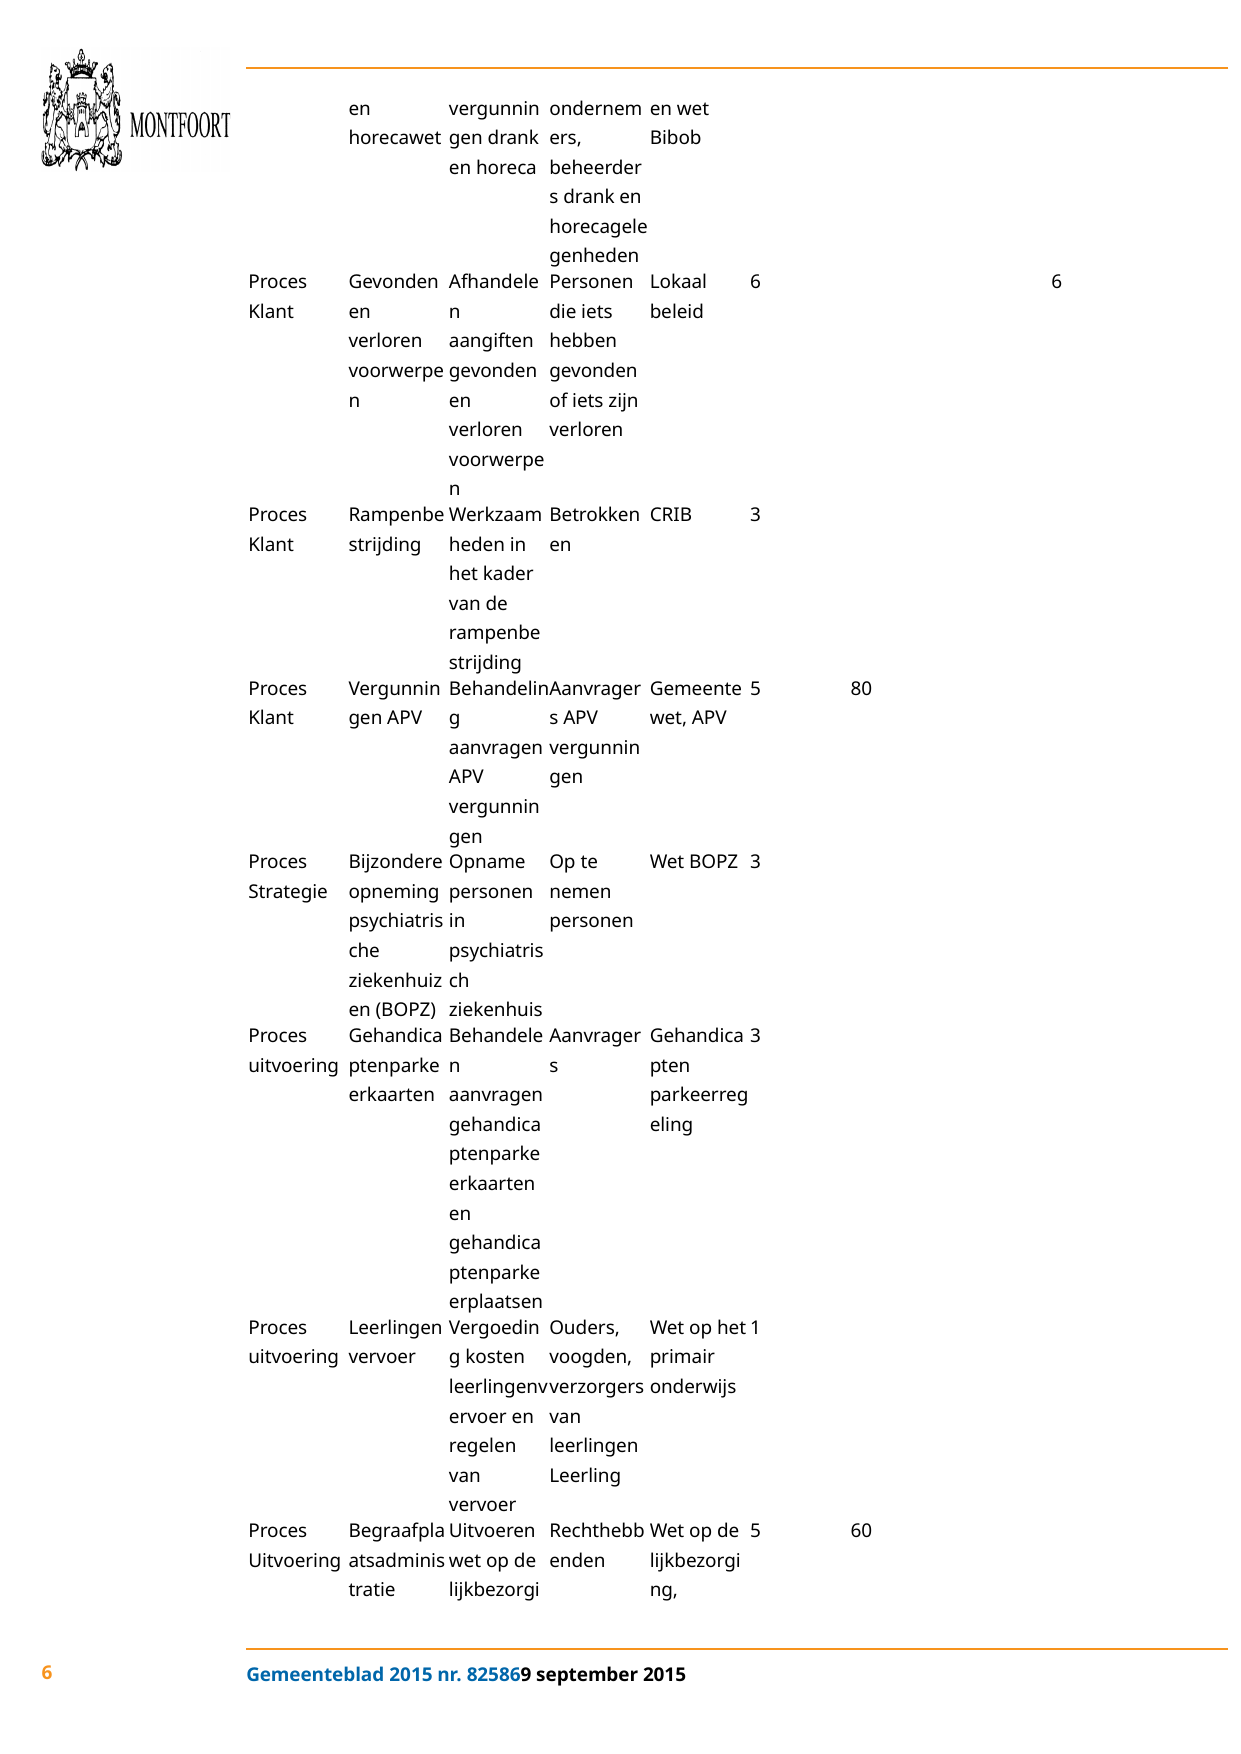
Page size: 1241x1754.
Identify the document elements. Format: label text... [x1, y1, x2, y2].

table_cell [951, 269, 1051, 501]
table_cell 1 [750, 1314, 850, 1517]
table_cell [1051, 95, 1152, 268]
table_cell Vergoeding kosten leerlingenvervoer en regelen van vervoer [449, 1314, 549, 1517]
table_cell [850, 269, 951, 501]
table_cell 60 [850, 1518, 951, 1602]
table_cell 5 [750, 675, 850, 848]
table_cell [1051, 675, 1152, 848]
table_cell 3 [750, 501, 850, 675]
table_cell [951, 1518, 1051, 1602]
table_cell en wet Bibob [650, 95, 750, 268]
table_cell [1051, 501, 1152, 675]
table_cell Opname personen in psychiatrisch ziekenhuis [449, 849, 549, 1022]
table_cell Proces Uitvoering [248, 1518, 348, 1602]
table_cell Proces Klant [248, 269, 348, 501]
table_cell Op te nemen personen [549, 849, 649, 1022]
table_cell Proces Strategie [248, 849, 348, 1022]
table_cell Aanvragers APV vergunningen [549, 675, 649, 848]
table_cell Afhandelen aangiften gevonden en verloren voorwerpen [449, 269, 549, 501]
table_cell Wet BOPZ [650, 849, 750, 1022]
table_cell 80 [850, 675, 951, 848]
table_cell CRIB [650, 501, 750, 675]
table_cell [850, 849, 951, 1022]
table_cell Behandeling aanvragen APV vergunningen [449, 675, 549, 848]
table_cell [248, 95, 348, 268]
table_cell Begraafplaatsadministratie [348, 1518, 449, 1602]
table_cell [1051, 1314, 1152, 1517]
table_cell [951, 1314, 1051, 1517]
table_cell Aanvragers [549, 1022, 649, 1314]
table_cell 3 [750, 849, 850, 1022]
table_cell Lokaal beleid [650, 269, 750, 501]
table_cell [951, 1022, 1051, 1314]
table_cell [750, 95, 850, 268]
table_cell Gehandicapten parkeerregeling [650, 1022, 750, 1314]
table_cell Proces uitvoering [248, 1314, 348, 1517]
table_cell [951, 501, 1051, 675]
table_cell Uitvoeren wet op de lijkbezorgi [449, 1518, 549, 1602]
table_cell Ouders, voogden, verzorgers van leerlingen Leerling [549, 1314, 649, 1517]
table_cell 3 [750, 1022, 850, 1314]
table_cell [951, 849, 1051, 1022]
table_cell Proces Klant [248, 675, 348, 848]
table_cell Gevonden en verloren voorwerpen [348, 269, 449, 501]
table_cell [951, 95, 1051, 268]
table_cell ondernemers, beheerders drank en horecagelegenheden [549, 95, 649, 268]
table_cell Rechthebbenden [549, 1518, 649, 1602]
table_cell 6 [750, 269, 850, 501]
table_cell [850, 501, 951, 675]
table_cell Wet op het primair onderwijs [650, 1314, 750, 1517]
table_cell Vergunningen APV [348, 675, 449, 848]
table_cell 5 [750, 1518, 850, 1602]
table_cell [951, 675, 1051, 848]
table_cell Proces uitvoering [248, 1022, 348, 1314]
table_cell Werkzaamheden in het kader van de rampenbestrijding [449, 501, 549, 675]
table_cell Betrokkenen [549, 501, 649, 675]
table_cell en horecawet [348, 95, 449, 268]
table_cell [1051, 849, 1152, 1022]
table_cell Bijzondere opneming psychiatrische ziekenhuizen (BOPZ) [348, 849, 449, 1022]
table_cell Wet op de lijkbezorging, [650, 1518, 750, 1602]
table_cell [1051, 1518, 1152, 1602]
table_cell Leerlingenvervoer [348, 1314, 449, 1517]
table_cell Personen die iets hebben gevonden of iets zijn verloren [549, 269, 649, 501]
table_cell [850, 95, 951, 268]
table_cell 6 [1051, 269, 1152, 501]
table_cell [850, 1022, 951, 1314]
table_cell Gehandicaptenparkeerkaarten [348, 1022, 449, 1314]
table_cell vergunningen drank en horeca [449, 95, 549, 268]
table_cell Behandelen aanvragen gehandicaptenparkeerkaarten en gehandicaptenparkeerplaatsen [449, 1022, 549, 1314]
table_cell [850, 1314, 951, 1517]
table_cell Gemeentewet, APV [650, 675, 750, 848]
table_cell Proces Klant [248, 501, 348, 675]
table_cell Rampenbestrijding [348, 501, 449, 675]
table_cell [1051, 1022, 1152, 1314]
picture [41, 47, 231, 172]
